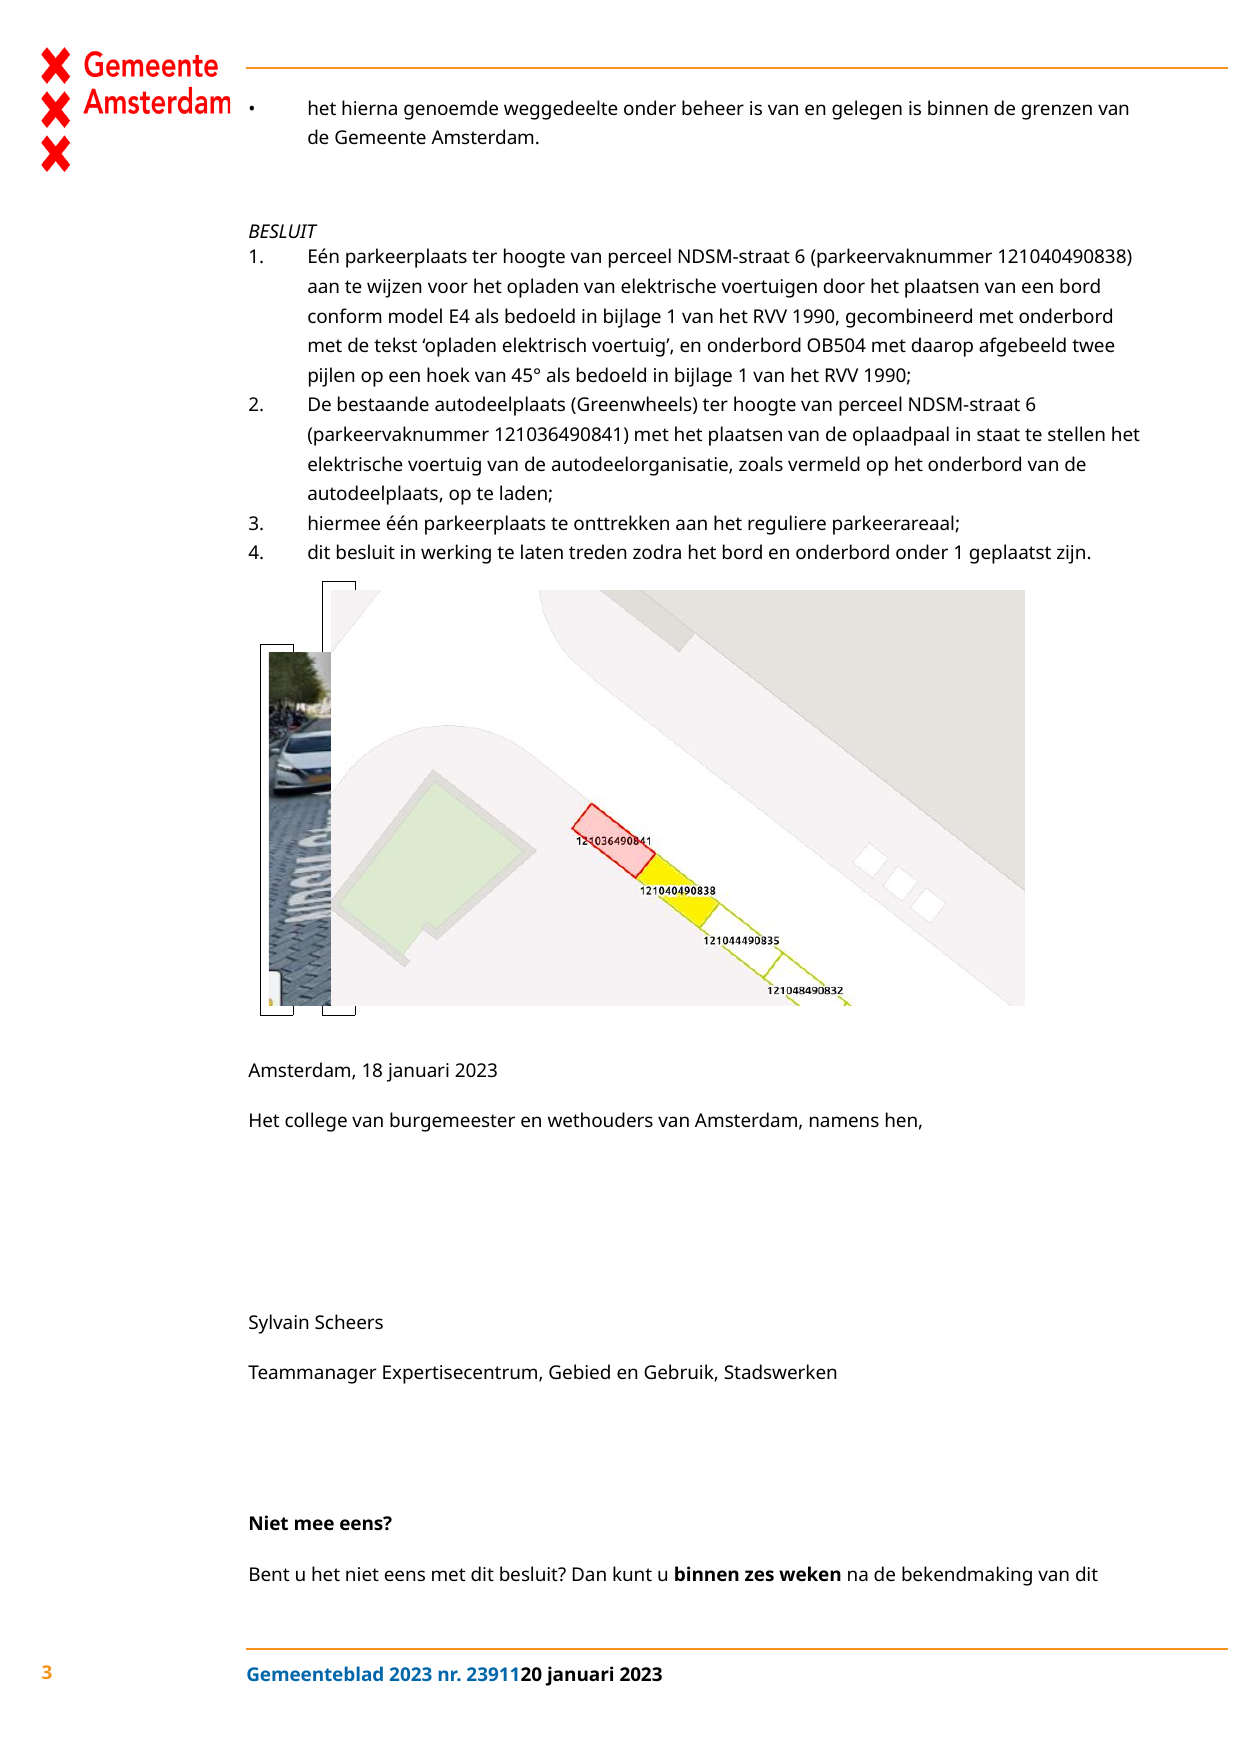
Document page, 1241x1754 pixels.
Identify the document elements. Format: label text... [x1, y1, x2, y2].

picture [268, 590, 1025, 1006]
list De bestaande autodeelplaats (Greenwheels) ter hoogte van perceel NDSM-straat 6 (parkeervaknummer 121036490841) met het plaatsen van de oplaadpaal in staat te stellen het elektrische voertuig van de autodeelorganisatie, zoals vermeld op het onderbord van de autodeelplaats, op te laden; [248, 392, 1152, 506]
text BESLUIT [248, 218, 1152, 244]
text Niet mee eens? [248, 1511, 1152, 1536]
text Bent u het niet eens met dit besluit? Dan kunt u binnen zes weken na de bekendmaking van dit [248, 1561, 1152, 1587]
picture [41, 47, 231, 172]
list Eén parkeerplaats ter hoogte van perceel NDSM-straat 6 (parkeervaknummer 121040490838) aan te wijzen voor het opladen van elektrische voertuigen door het plaatsen van een bord conform model E4 als bedoeld in bijlage 1 van het RVV 1990, gecombineerd met onderbord met de tekst ‘opladen elektrisch voertuig’, en onderbord OB504 met daarop afgebeeld twee pijlen op een hoek van 45° als bedoeld in bijlage 1 van het RVV 1990; [248, 244, 1152, 388]
list dit besluit in werking te laten treden zodra het bord en onderbord onder 1 geplaatst zijn. [248, 539, 1152, 565]
text Teammanager Expertisecentrum, Gebied en Gebruik, Stadswerken [248, 1359, 1152, 1385]
list hiermee één parkeerplaats te onttrekken aan het reguliere parkeerareaal; [248, 510, 1152, 536]
text Amsterdam, 18 januari 2023 [248, 1057, 1152, 1082]
text Sylvain Scheers [248, 1309, 1152, 1334]
list het hierna genoemde weggedeelte onder beheer is van en gelegen is binnen de grenzen van de Gemeente Amsterdam. [248, 95, 1152, 150]
text Het college van burgemeester en wethouders van Amsterdam, namens hen, [248, 1107, 1152, 1133]
